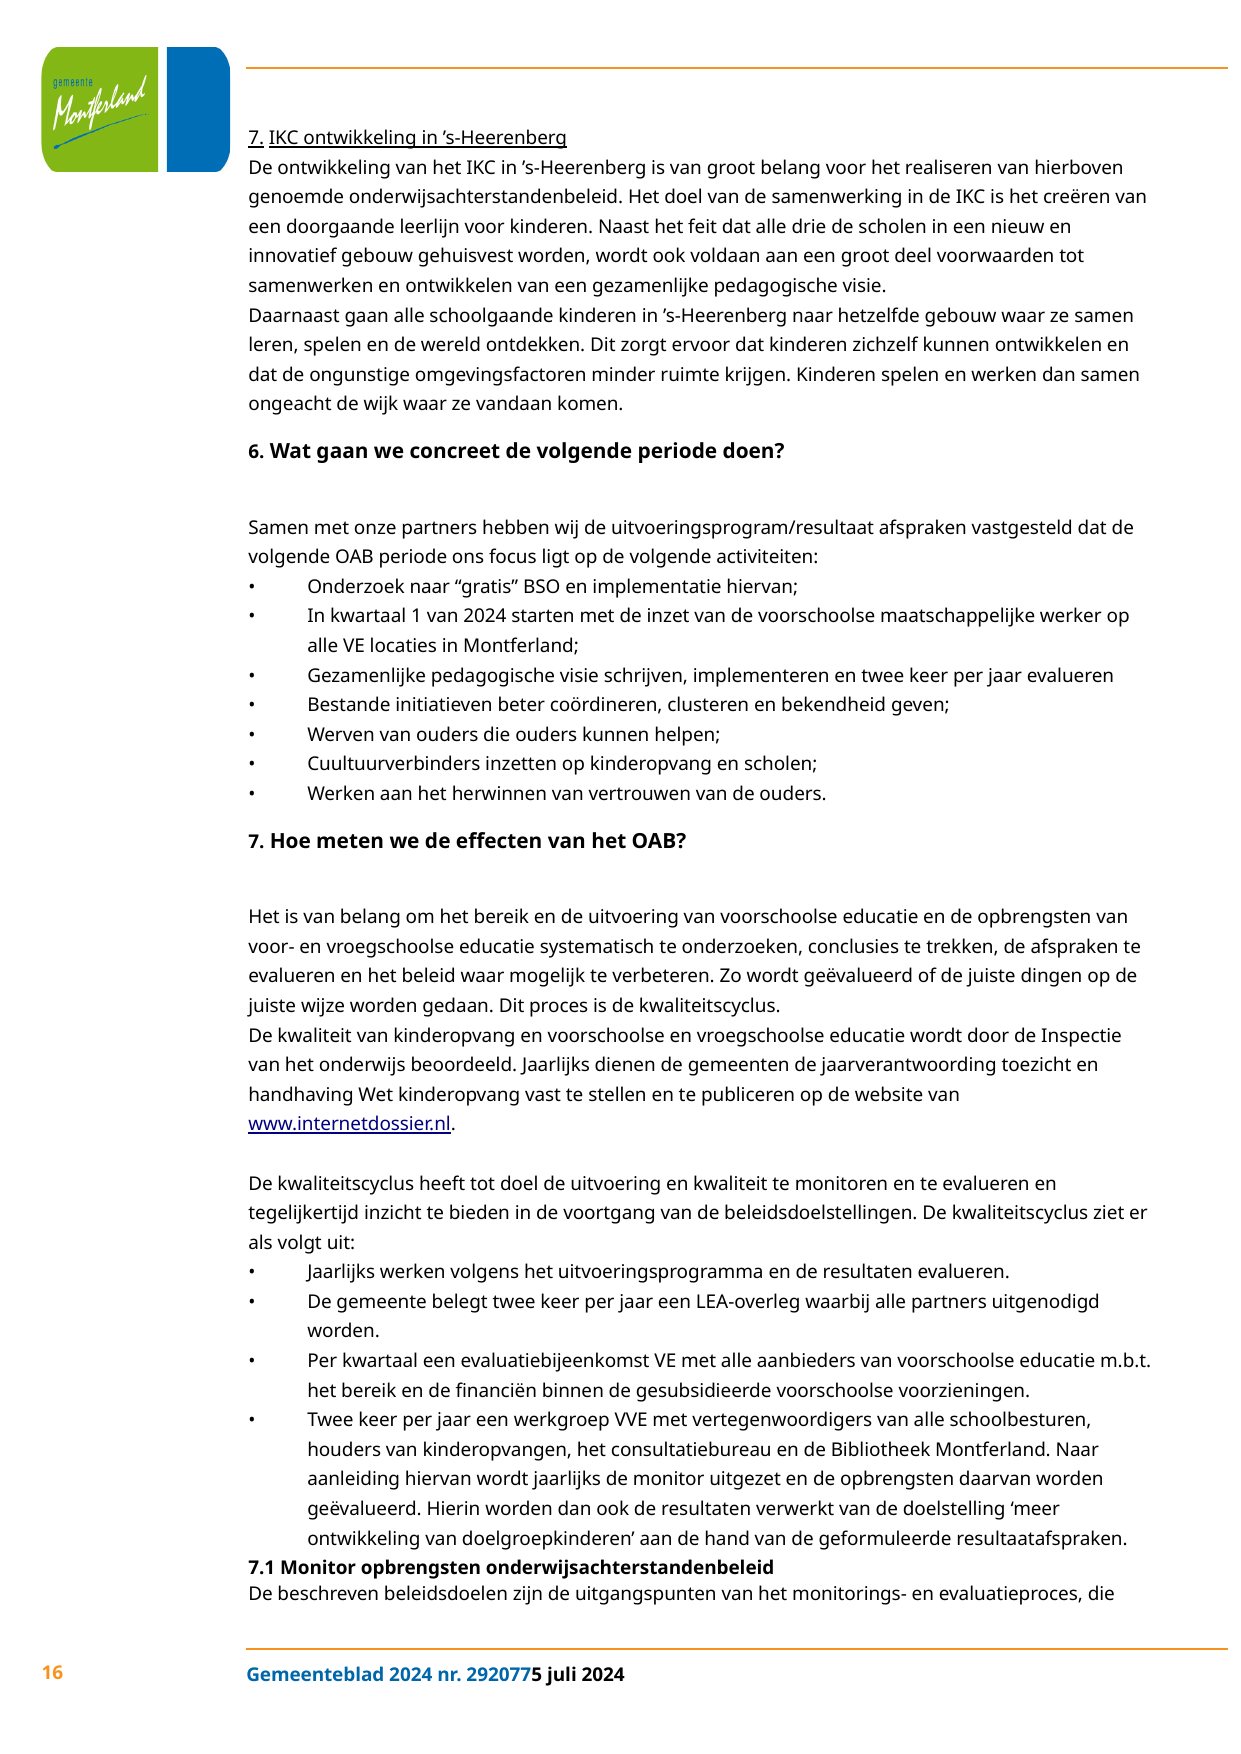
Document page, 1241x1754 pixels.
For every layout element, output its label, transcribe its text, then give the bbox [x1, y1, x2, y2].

list Gezamenlijke pedagogische visie schrijven, implementeren en twee keer per jaar evalueren [248, 662, 1152, 688]
list Onderzoek naar “gratis” BSO en implementatie hiervan; [248, 573, 1152, 599]
text De ontwikkeling van het IKC in ’s-Heerenberg is van groot belang voor het realiseren van hierboven genoemde onderwijsachterstandenbeleid. Het doel van de samenwerking in de IKC is het creëren van een doorgaande leerlijn voor kinderen. Naast het feit dat alle drie de scholen in een nieuw en innovatief gebouw gehuisvest worden, wordt ook voldaan aan een groot deel voorwaarden tot samenwerken en ontwikkelen van een gezamenlijke pedagogische visie. [248, 154, 1152, 298]
text De beschreven beleidsdoelen zijn de uitgangspunten van het monitorings- en evaluatieproces, die [248, 1580, 1152, 1606]
list Cuultuurverbinders inzetten op kinderopvang en scholen; [248, 751, 1152, 776]
list Werven van ouders die ouders kunnen helpen; [248, 721, 1152, 747]
text 7.1 Monitor opbrengsten onderwijsachterstandenbeleid [248, 1554, 1152, 1580]
text Daarnaast gaan alle schoolgaande kinderen in ’s-Heerenberg naar hetzelfde gebouw waar ze samen leren, spelen en de wereld ontdekken. Dit zorgt ervoor dat kinderen zichzelf kunnen ontwikkelen en dat de ongunstige omgevingsfactoren minder ruimte krijgen. Kinderen spelen en werken dan samen ongeacht de wijk waar ze vandaan komen. [248, 302, 1152, 416]
list In kwartaal 1 van 2024 starten met de inzet van de voorschoolse maatschappelijke werker op alle VE locaties in Montferland; [248, 603, 1152, 658]
text Het is van belang om het bereik en de uitvoering van voorschoolse educatie en de opbrengsten van voor- en vroegschoolse educatie systematisch te onderzoeken, conclusies te trekken, de afspraken te evalueren en het beleid waar mogelijk te verbeteren. Zo wordt geëvalueerd of de juiste dingen op de juiste wijze worden gedaan. Dit proces is de kwaliteitscyclus. [248, 903, 1152, 1018]
list Jaarlijks werken volgens het uitvoeringsprogramma en de resultaten evalueren. [248, 1258, 1152, 1284]
list De gemeente belegt twee keer per jaar een LEA-overleg waarbij alle partners uitgenodigd worden. [248, 1288, 1152, 1343]
text 7. Hoe meten we de effecten van het OAB? [248, 826, 1152, 854]
text 7. IKC ontwikkeling in ’s-Heerenberg [248, 124, 1152, 150]
text De kwaliteitscyclus heeft tot doel de uitvoering en kwaliteit te monitoren en te evalueren en tegelijkertijd inzicht te bieden in de voortgang van de beleidsdoelstellingen. De kwaliteitscyclus ziet er als volgt uit: [248, 1170, 1152, 1255]
text 6. Wat gaan we concreet de volgende periode doen? [248, 436, 1152, 465]
list Werken aan het herwinnen van vertrouwen van de ouders. [248, 780, 1152, 806]
text De kwaliteit van kinderopvang en voorschoolse en vroegschoolse educatie wordt door de Inspectie van het onderwijs beoordeeld. Jaarlijks dienen de gemeenten de jaarverantwoording toezicht en handhaving Wet kinderopvang vast te stellen en te publiceren op de website van www.internetdossier.nl. [248, 1022, 1152, 1136]
picture [41, 47, 231, 172]
list Per kwartaal een evaluatiebijeenkomst VE met alle aanbieders van voorschoolse educatie m.b.t. het bereik en de financiën binnen de gesubsidieerde voorschoolse voorzieningen. [248, 1347, 1152, 1403]
list Bestande initiatieven beter coördineren, clusteren en bekendheid geven; [248, 691, 1152, 717]
list Twee keer per jaar een werkgroep VVE met vertegenwoordigers van alle schoolbesturen, houders van kinderopvangen, het consultatiebureau en de Bibliotheek Montferland. Naar aanleiding hiervan wordt jaarlijks de monitor uitgezet en de opbrengsten daarvan worden geëvalueerd. Hierin worden dan ook de resultaten verwerkt van de doelstelling ‘meer ontwikkeling van doelgroepkinderen’ aan de hand van de geformuleerde resultaatafspraken. [248, 1406, 1152, 1551]
text Samen met onze partners hebben wij de uitvoeringsprogram/resultaat afspraken vastgesteld dat de volgende OAB periode ons focus ligt op de volgende activiteiten: [248, 514, 1152, 569]
